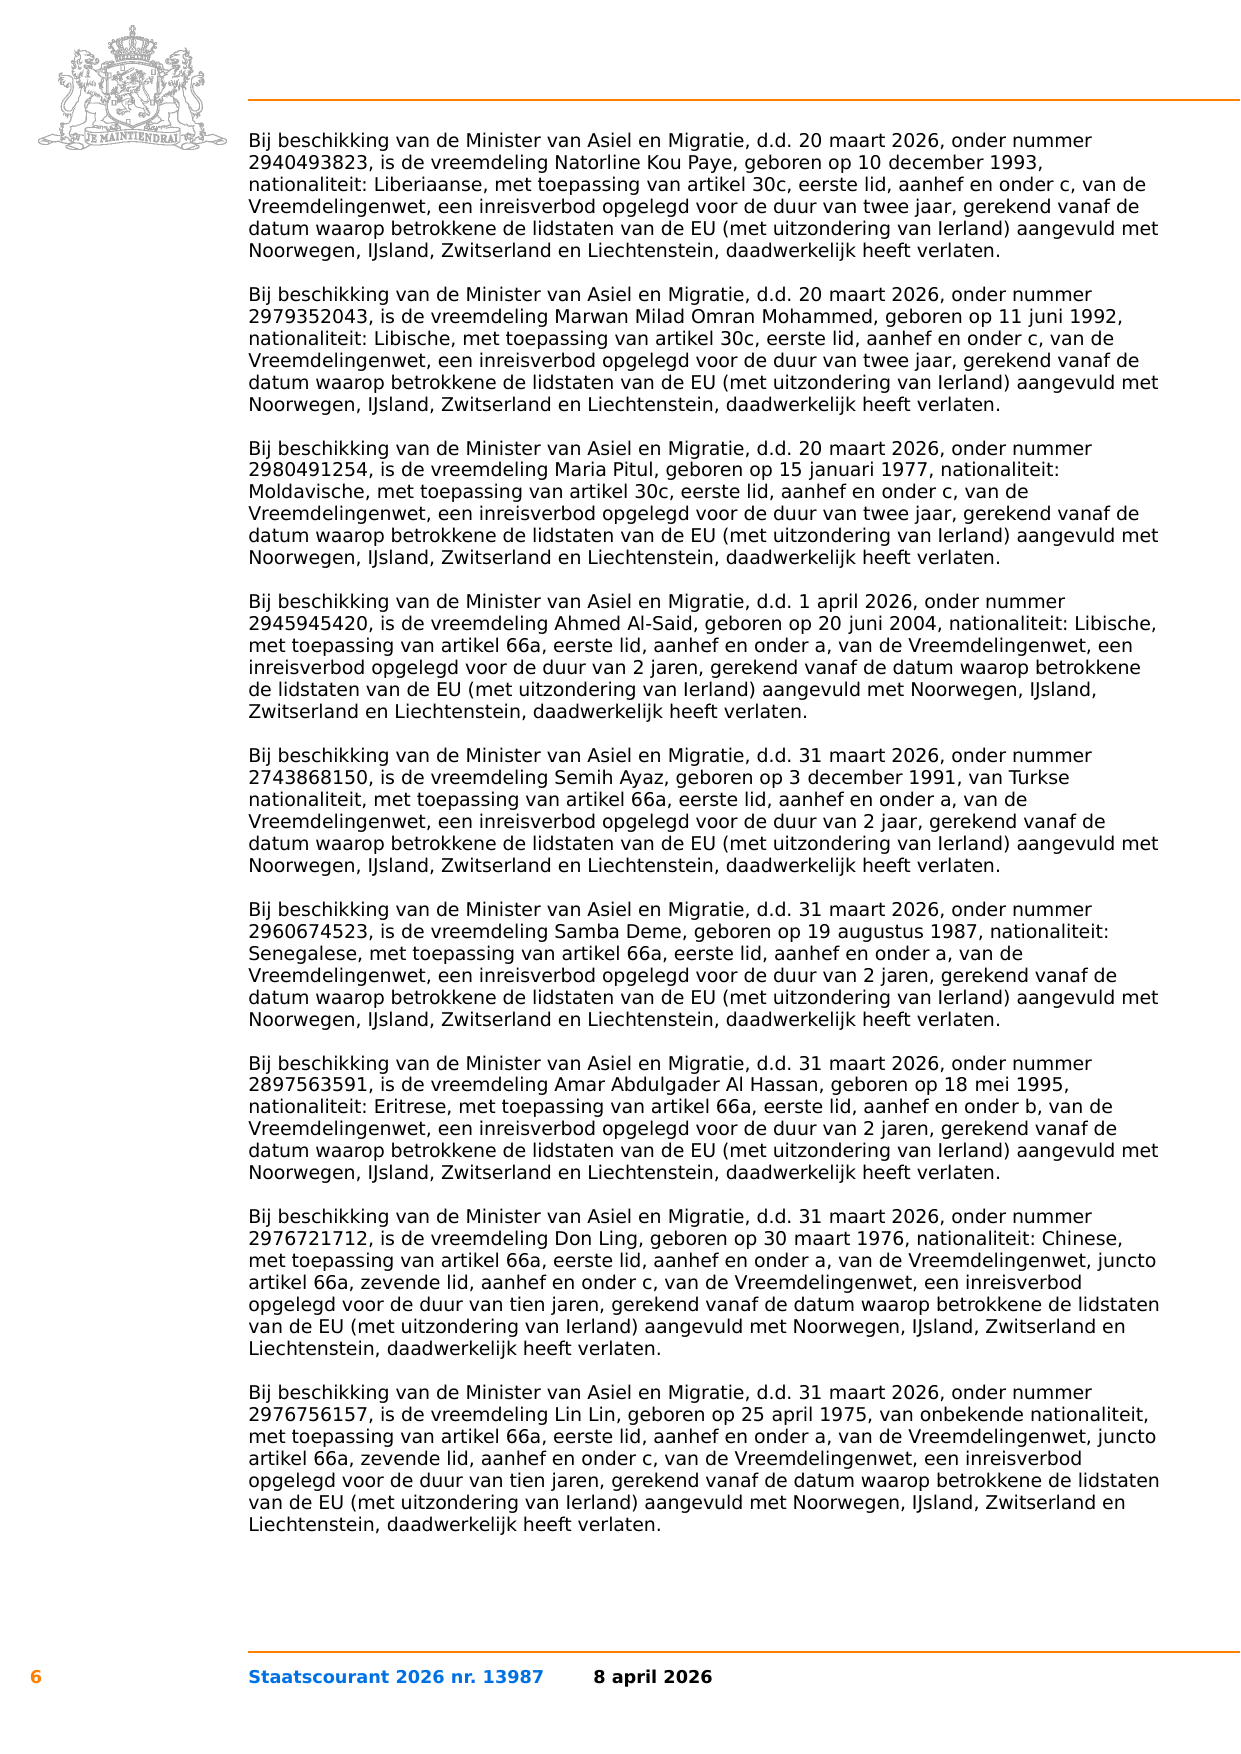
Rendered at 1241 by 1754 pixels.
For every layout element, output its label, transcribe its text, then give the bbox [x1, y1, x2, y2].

picture [38, 25, 227, 150]
text Bij beschikking van de Minister van Asiel en Migratie, d.d. 20 maart 2026, onder nummer 2940493823, is de vreemdeling Natorline Kou Paye, geboren op 10 december 1993, nationaliteit: Liberiaanse, met toepassing van artikel 30c, eerste lid, aanhef en onder c, van de Vreemdelingenwet, een inreisverbod opgelegd voor de duur van twee jaar, gerekend vanaf de datum waarop betrokkene de lidstaten van de EU (met uitzondering van Ierland) aangevuld met Noorwegen, IJsland, Zwitserland en Liechtenstein, daadwerkelijk heeft verlaten. [248, 130, 1163, 262]
text Bij beschikking van de Minister van Asiel en Migratie, d.d. 31 maart 2026, onder nummer 2897563591, is de vreemdeling Amar Abdulgader Al Hassan, geboren op 18 mei 1995, nationaliteit: Eritrese, met toepassing van artikel 66a, eerste lid, aanhef en onder b, van de Vreemdelingenwet, een inreisverbod opgelegd voor de duur van 2 jaren, gerekend vanaf de datum waarop betrokkene de lidstaten van de EU (met uitzondering van Ierland) aangevuld met Noorwegen, IJsland, Zwitserland en Liechtenstein, daadwerkelijk heeft verlaten. [248, 1052, 1163, 1184]
text Bij beschikking van de Minister van Asiel en Migratie, d.d. 20 maart 2026, onder nummer 2980491254, is de vreemdeling Maria Pitul, geboren op 15 januari 1977, nationaliteit: Moldavische, met toepassing van artikel 30c, eerste lid, aanhef en onder c, van de Vreemdelingenwet, een inreisverbod opgelegd voor de duur van twee jaar, gerekend vanaf de datum waarop betrokkene de lidstaten van de EU (met uitzondering van Ierland) aangevuld met Noorwegen, IJsland, Zwitserland en Liechtenstein, daadwerkelijk heeft verlaten. [248, 437, 1163, 569]
text Bij beschikking van de Minister van Asiel en Migratie, d.d. 1 april 2026, onder nummer 2945945420, is de vreemdeling Ahmed Al-Said, geboren op 20 juni 2004, nationaliteit: Libische, met toepassing van artikel 66a, eerste lid, aanhef en onder a, van de Vreemdelingenwet, een inreisverbod opgelegd voor de duur van 2 jaren, gerekend vanaf de datum waarop betrokkene de lidstaten van de EU (met uitzondering van Ierland) aangevuld met Noorwegen, IJsland, Zwitserland en Liechtenstein, daadwerkelijk heeft verlaten. [248, 591, 1163, 723]
text Bij beschikking van de Minister van Asiel en Migratie, d.d. 31 maart 2026, onder nummer 2976721712, is de vreemdeling Don Ling, geboren op 30 maart 1976, nationaliteit: Chinese, met toepassing van artikel 66a, eerste lid, aanhef en onder a, van de Vreemdelingenwet, juncto artikel 66a, zevende lid, aanhef en onder c, van de Vreemdelingenwet, een inreisverbod opgelegd voor de duur van tien jaren, gerekend vanaf de datum waarop betrokkene de lidstaten van de EU (met uitzondering van Ierland) aangevuld met Noorwegen, IJsland, Zwitserland en Liechtenstein, daadwerkelijk heeft verlaten. [248, 1206, 1163, 1360]
text Bij beschikking van de Minister van Asiel en Migratie, d.d. 31 maart 2026, onder nummer 2960674523, is de vreemdeling Samba Deme, geboren op 19 augustus 1987, nationaliteit: Senegalese, met toepassing van artikel 66a, eerste lid, aanhef en onder a, van de Vreemdelingenwet, een inreisverbod opgelegd voor de duur van 2 jaren, gerekend vanaf de datum waarop betrokkene de lidstaten van de EU (met uitzondering van Ierland) aangevuld met Noorwegen, IJsland, Zwitserland en Liechtenstein, daadwerkelijk heeft verlaten. [248, 899, 1163, 1031]
text Bij beschikking van de Minister van Asiel en Migratie, d.d. 20 maart 2026, onder nummer 2979352043, is de vreemdeling Marwan Milad Omran Mohammed, geboren op 11 juni 1992, nationaliteit: Libische, met toepassing van artikel 30c, eerste lid, aanhef en onder c, van de Vreemdelingenwet, een inreisverbod opgelegd voor de duur van twee jaar, gerekend vanaf de datum waarop betrokkene de lidstaten van de EU (met uitzondering van Ierland) aangevuld met Noorwegen, IJsland, Zwitserland en Liechtenstein, daadwerkelijk heeft verlaten. [248, 284, 1163, 416]
text Bij beschikking van de Minister van Asiel en Migratie, d.d. 31 maart 2026, onder nummer 2743868150, is de vreemdeling Semih Ayaz, geboren op 3 december 1991, van Turkse nationaliteit, met toepassing van artikel 66a, eerste lid, aanhef en onder a, van de Vreemdelingenwet, een inreisverbod opgelegd voor de duur van 2 jaar, gerekend vanaf de datum waarop betrokkene de lidstaten van de EU (met uitzondering van Ierland) aangevuld met Noorwegen, IJsland, Zwitserland en Liechtenstein, daadwerkelijk heeft verlaten. [248, 745, 1163, 877]
text Bij beschikking van de Minister van Asiel en Migratie, d.d. 31 maart 2026, onder nummer 2976756157, is de vreemdeling Lin Lin, geboren op 25 april 1975, van onbekende nationaliteit, met toepassing van artikel 66a, eerste lid, aanhef en onder a, van de Vreemdelingenwet, juncto artikel 66a, zevende lid, aanhef en onder c, van de Vreemdelingenwet, een inreisverbod opgelegd voor de duur van tien jaren, gerekend vanaf de datum waarop betrokkene de lidstaten van de EU (met uitzondering van Ierland) aangevuld met Noorwegen, IJsland, Zwitserland en Liechtenstein, daadwerkelijk heeft verlaten. [248, 1382, 1163, 1536]
